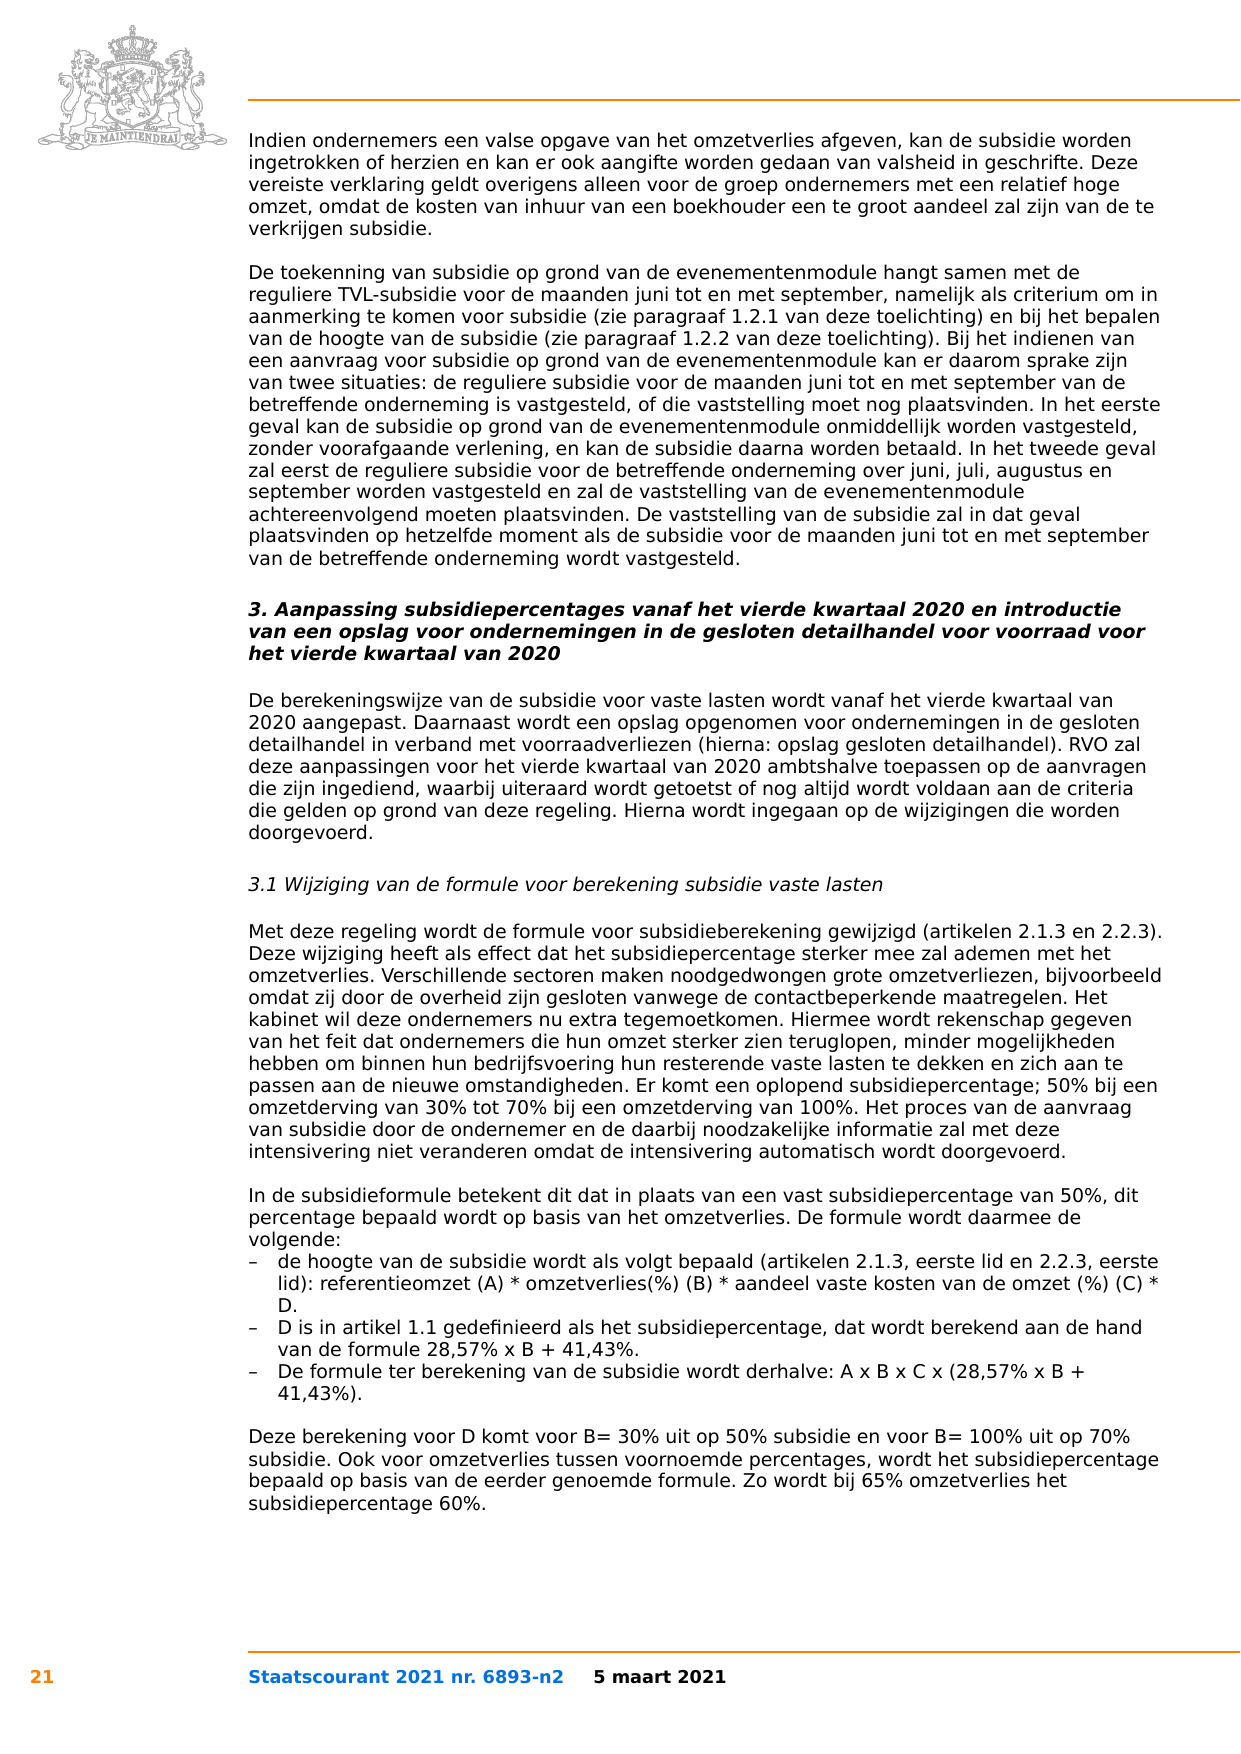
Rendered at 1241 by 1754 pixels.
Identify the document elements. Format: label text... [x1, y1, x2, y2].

text – de hoogte van de subsidie wordt als volgt bepaald (artikelen 2.1.3, eerste lid en 2.2.3, eerste lid): referentieomzet (A) * omzetverlies(%) (B) * aandeel vaste kosten van de omzet (%) (C) * D. [248, 1251, 1163, 1317]
text – D is in artikel 1.1 gedefinieerd als het subsidiepercentage, dat wordt berekend aan de hand van de formule 28,57% x B + 41,43%. [248, 1317, 1163, 1361]
text Indien ondernemers een valse opgave van het omzetverlies afgeven, kan de subsidie worden ingetrokken of herzien en kan er ook aangifte worden gedaan van valsheid in geschrifte. Deze vereiste verklaring geldt overigens alleen voor de groep ondernemers met een relatief hoge omzet, omdat de kosten van inhuur van een boekhouder een te groot aandeel zal zijn van de te verkrijgen subsidie. [248, 130, 1163, 240]
text Deze berekening voor D komt voor B= 30% uit op 50% subsidie en voor B= 100% uit op 70% subsidie. Ook voor omzetverlies tussen voornoemde percentages, wordt het subsidiepercentage bepaald op basis van de eerder genoemde formule. Zo wordt bij 65% omzetverlies het subsidiepercentage 60%. [248, 1426, 1163, 1514]
subtitle 3. Aanpassing subsidiepercentages vanaf het vierde kwartaal 2020 en introductie van een opslag voor ondernemingen in de gesloten detailhandel voor voorraad voor het vierde kwartaal van 2020 [248, 599, 1163, 665]
text De berekeningswijze van de subsidie voor vaste lasten wordt vanaf het vierde kwartaal van 2020 aangepast. Daarnaast wordt een opslag opgenomen voor ondernemingen in de gesloten detailhandel in verband met voorraadverliezen (hierna: opslag gesloten detailhandel). RVO zal deze aanpassingen voor het vierde kwartaal van 2020 ambtshalve toepassen op de aanvragen die zijn ingediend, waarbij uiteraard wordt getoetst of nog altijd wordt voldaan aan de criteria die gelden op grond van deze regeling. Hierna wordt ingegaan op de wijzigingen die worden doorgevoerd. [248, 690, 1163, 844]
text Met deze regeling wordt de formule voor subsidieberekening gewijzigd (artikelen 2.1.3 en 2.2.3). Deze wijziging heeft als effect dat het subsidiepercentage sterker mee zal ademen met het omzetverlies. Verschillende sectoren maken noodgedwongen grote omzetverliezen, bijvoorbeeld omdat zij door de overheid zijn gesloten vanwege de contactbeperkende maatregelen. Het kabinet wil deze ondernemers nu extra tegemoetkomen. Hiermee wordt rekenschap gegeven van het feit dat ondernemers die hun omzet sterker zien teruglopen, minder mogelijkheden hebben om binnen hun bedrijfsvoering hun resterende vaste lasten te dekken en zich aan te passen aan de nieuwe omstandigheden. Er komt een oplopend subsidiepercentage; 50% bij een omzetderving van 30% tot 70% bij een omzetderving van 100%. Het proces van de aanvraag van subsidie door de ondernemer en de daarbij noodzakelijke informatie zal met deze intensivering niet veranderen omdat de intensivering automatisch wordt doorgevoerd. [248, 921, 1163, 1163]
text De toekenning van subsidie op grond van de evenementenmodule hangt samen met de reguliere TVL-subsidie voor de maanden juni tot en met september, namelijk als criterium om in aanmerking te komen voor subsidie (zie paragraaf 1.2.1 van deze toelichting) en bij het bepalen van de hoogte van de subsidie (zie paragraaf 1.2.2 van deze toelichting). Bij het indienen van een aanvraag voor subsidie op grond van de evenementenmodule kan er daarom sprake zijn van twee situaties: de reguliere subsidie voor de maanden juni tot en met september van de betreffende onderneming is vastgesteld, of die vaststelling moet nog plaatsvinden. In het eerste geval kan de subsidie op grond van de evenementenmodule onmiddellijk worden vastgesteld, zonder voorafgaande verlening, en kan de subsidie daarna worden betaald. In het tweede geval zal eerst de reguliere subsidie voor de betreffende onderneming over juni, juli, augustus en september worden vastgesteld en zal de vaststelling van de evenementenmodule achtereenvolgend moeten plaatsvinden. De vaststelling van de subsidie zal in dat geval plaatsvinden op hetzelfde moment als de subsidie voor de maanden juni tot en met september van de betreffende onderneming wordt vastgesteld. [248, 262, 1163, 569]
subtitle 3.1 Wijziging van de formule voor berekening subsidie vaste lasten [248, 874, 1163, 896]
text In de subsidieformule betekent dit dat in plaats van een vast subsidiepercentage van 50%, dit percentage bepaald wordt op basis van het omzetverlies. De formule wordt daarmee de volgende: [248, 1185, 1163, 1251]
text – De formule ter berekening van de subsidie wordt derhalve: A x B x C x (28,57% x B + 41,43%). [248, 1361, 1163, 1404]
picture [38, 25, 227, 150]
